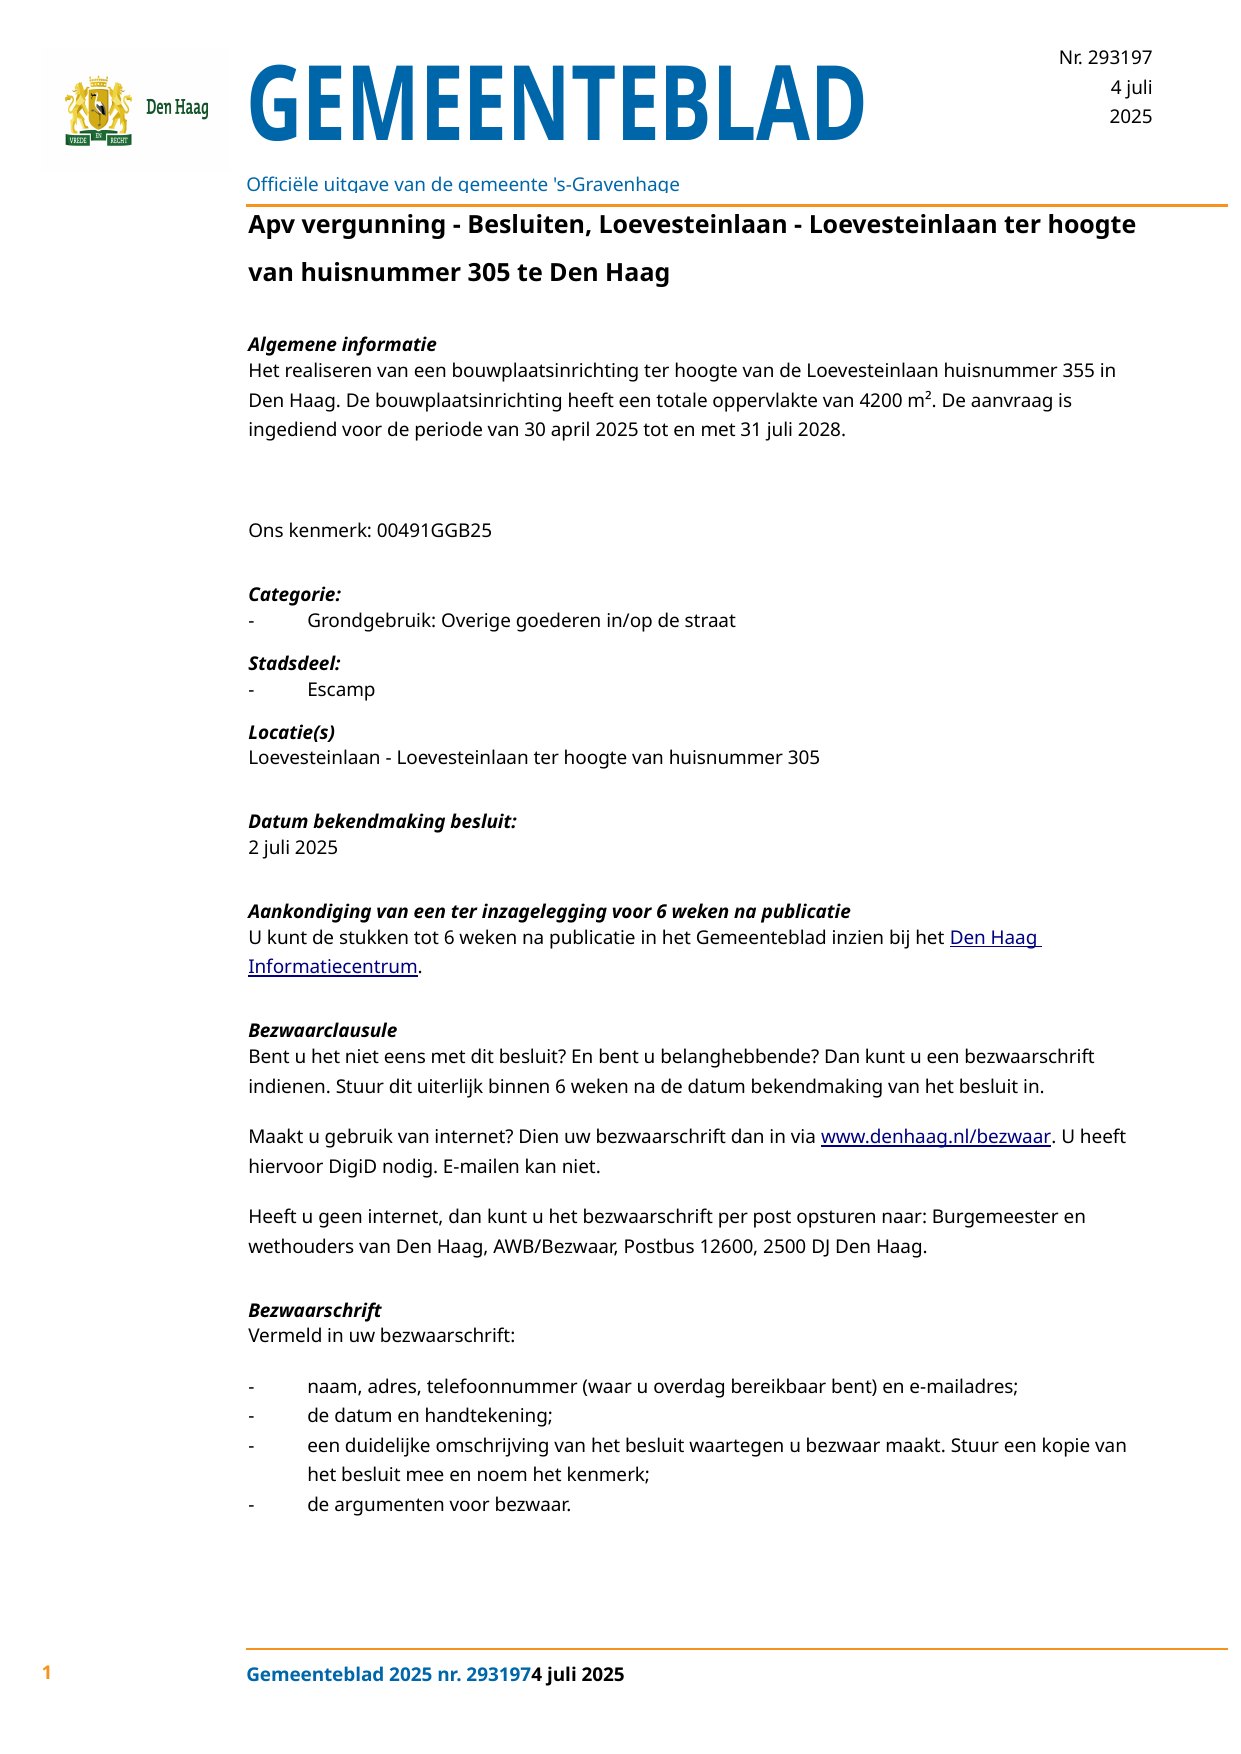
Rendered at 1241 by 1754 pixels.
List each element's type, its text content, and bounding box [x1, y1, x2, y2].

text Loevesteinlaan - Loevesteinlaan ter hoogte van huisnummer 305 [248, 744, 1152, 770]
text Bezwaarclausule [248, 1017, 1152, 1043]
text Ons kenmerk: 00491GGB25 [248, 517, 1152, 543]
text Algemene informatie [248, 331, 1152, 357]
text Bezwaarschrift [248, 1297, 1152, 1322]
list Escamp [248, 676, 1152, 701]
text Bent u het niet eens met dit besluit? En bent u belanghebbende? Dan kunt u een bezwaarschrift indienen. Stuur dit uiterlijk binnen 6 weken na de datum bekendmaking van het besluit in. [248, 1043, 1152, 1098]
text Apv vergunning - Besluiten, Loevesteinlaan - Loevesteinlaan ter hoogte van huisnummer 305 te Den Haag [248, 207, 1152, 288]
list naam, adres, telefoonnummer (waar u overdag bereikbaar bent) en e-mailadres; [248, 1373, 1152, 1399]
text U kunt de stukken tot 6 weken na publicatie in het Gemeenteblad inzien bij het Den Haag Informatiecentrum. [248, 924, 1152, 979]
text Stadsdeel: [248, 650, 1152, 676]
text Datum bekendmaking besluit: [248, 808, 1152, 834]
list de argumenten voor bezwaar. [248, 1491, 1152, 1517]
list de datum en handtekening; [248, 1402, 1152, 1428]
text Vermeld in uw bezwaarschrift: [248, 1322, 1152, 1348]
text Maakt u gebruik van internet? Dien uw bezwaarschrift dan in via www.denhaag.nl/bezwaar. U heeft hiervoor DigiD nodig. E-mailen kan niet. [248, 1123, 1152, 1178]
text 2 juli 2025 [248, 834, 1152, 860]
text Heeft u geen internet, dan kunt u het bezwaarschrift per post opsturen naar: Burgemeester en wethouders van Den Haag, AWB/Bezwaar, Postbus 12600, 2500 DJ Den Haag. [248, 1203, 1152, 1258]
list Grondgebruik: Overige goederen in/op de straat [248, 607, 1152, 633]
text Het realiseren van een bouwplaatsinrichting ter hoogte van de Loevesteinlaan huisnummer 355 in Den Haag. De bouwplaatsinrichting heeft een totale oppervlakte van 4200 m². De aanvraag is ingediend voor de periode van 30 april 2025 tot en met 31 juli 2028. [248, 357, 1152, 442]
text Aankondiging van een ter inzagelegging voor 6 weken na publicatie [248, 898, 1152, 924]
list een duidelijke omschrijving van het besluit waartegen u bezwaar maakt. Stuur een kopie van het besluit mee en noem het kenmerk; [248, 1432, 1152, 1487]
text Categorie: [248, 581, 1152, 607]
text Locatie(s) [248, 719, 1152, 744]
picture [41, 47, 231, 172]
